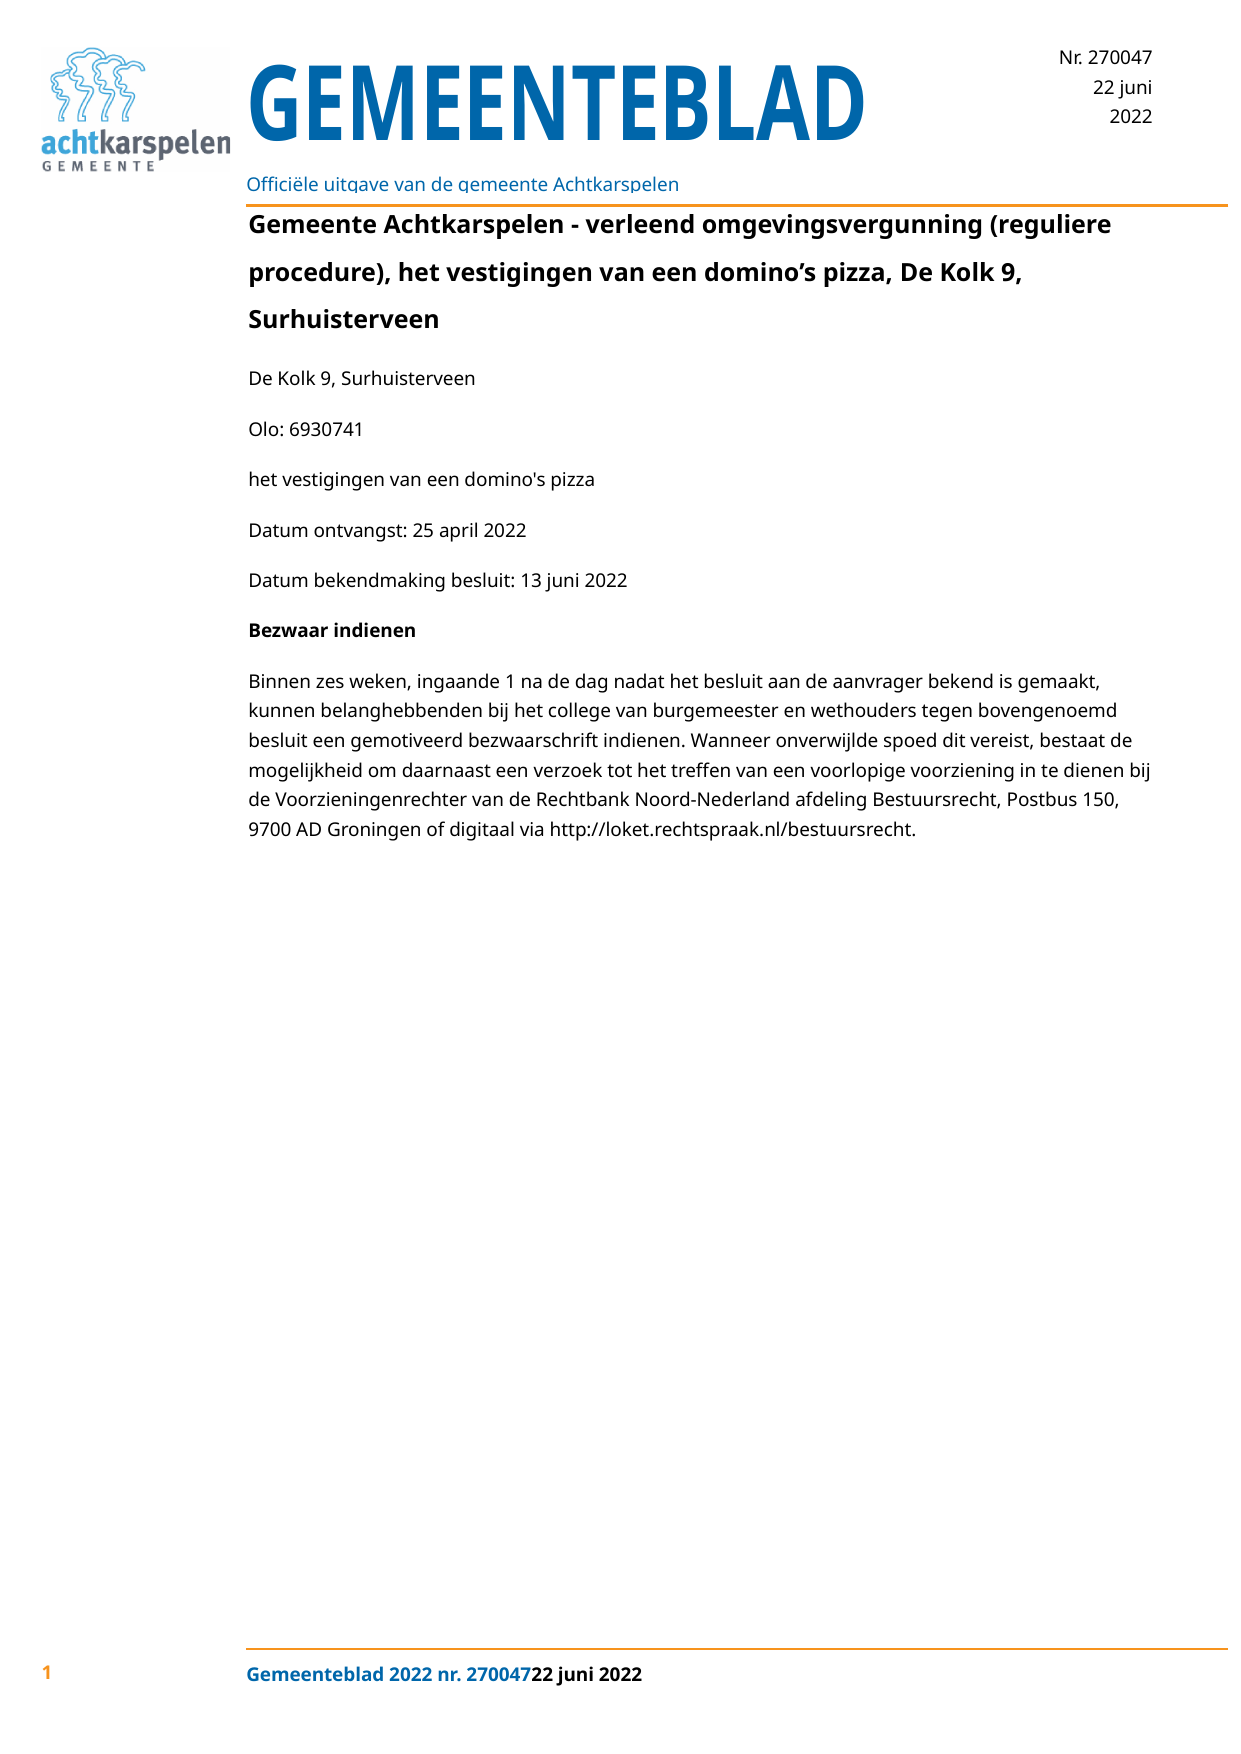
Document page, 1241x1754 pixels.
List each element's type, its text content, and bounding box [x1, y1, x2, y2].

text Datum ontvangst: 25 april 2022 [248, 517, 1152, 542]
text Datum bekendmaking besluit: 13 juni 2022 [248, 567, 1152, 593]
text Gemeente Achtkarspelen - verleend omgevingsvergunning (reguliere procedure), het vestigingen van een domino’s pizza, De Kolk 9, Surhuisterveen [248, 207, 1152, 336]
picture [41, 47, 231, 172]
text het vestigingen van een domino's pizza [248, 466, 1152, 492]
text Olo: 6930741 [248, 416, 1152, 442]
text Binnen zes weken, ingaande 1 na de dag nadat het besluit aan de aanvrager bekend is gemaakt, kunnen belanghebbenden bij het college van burgemeester en wethouders tegen bovengenoemd besluit een gemotiveerd bezwaarschrift indienen. Wanneer onverwijlde spoed dit vereist, bestaat de mogelijkheid om daarnaast een verzoek tot het treffen van een voorlopige voorziening in te dienen bij de Voorzieningenrechter van de Rechtbank Noord-Nederland afdeling Bestuursrecht, Postbus 150, 9700 AD Groningen of digitaal via http://loket.rechtspraak.nl/bestuursrecht. [248, 668, 1152, 842]
text Bezwaar indienen [248, 618, 1152, 643]
text De Kolk 9, Surhuisterveen [248, 366, 1152, 391]
